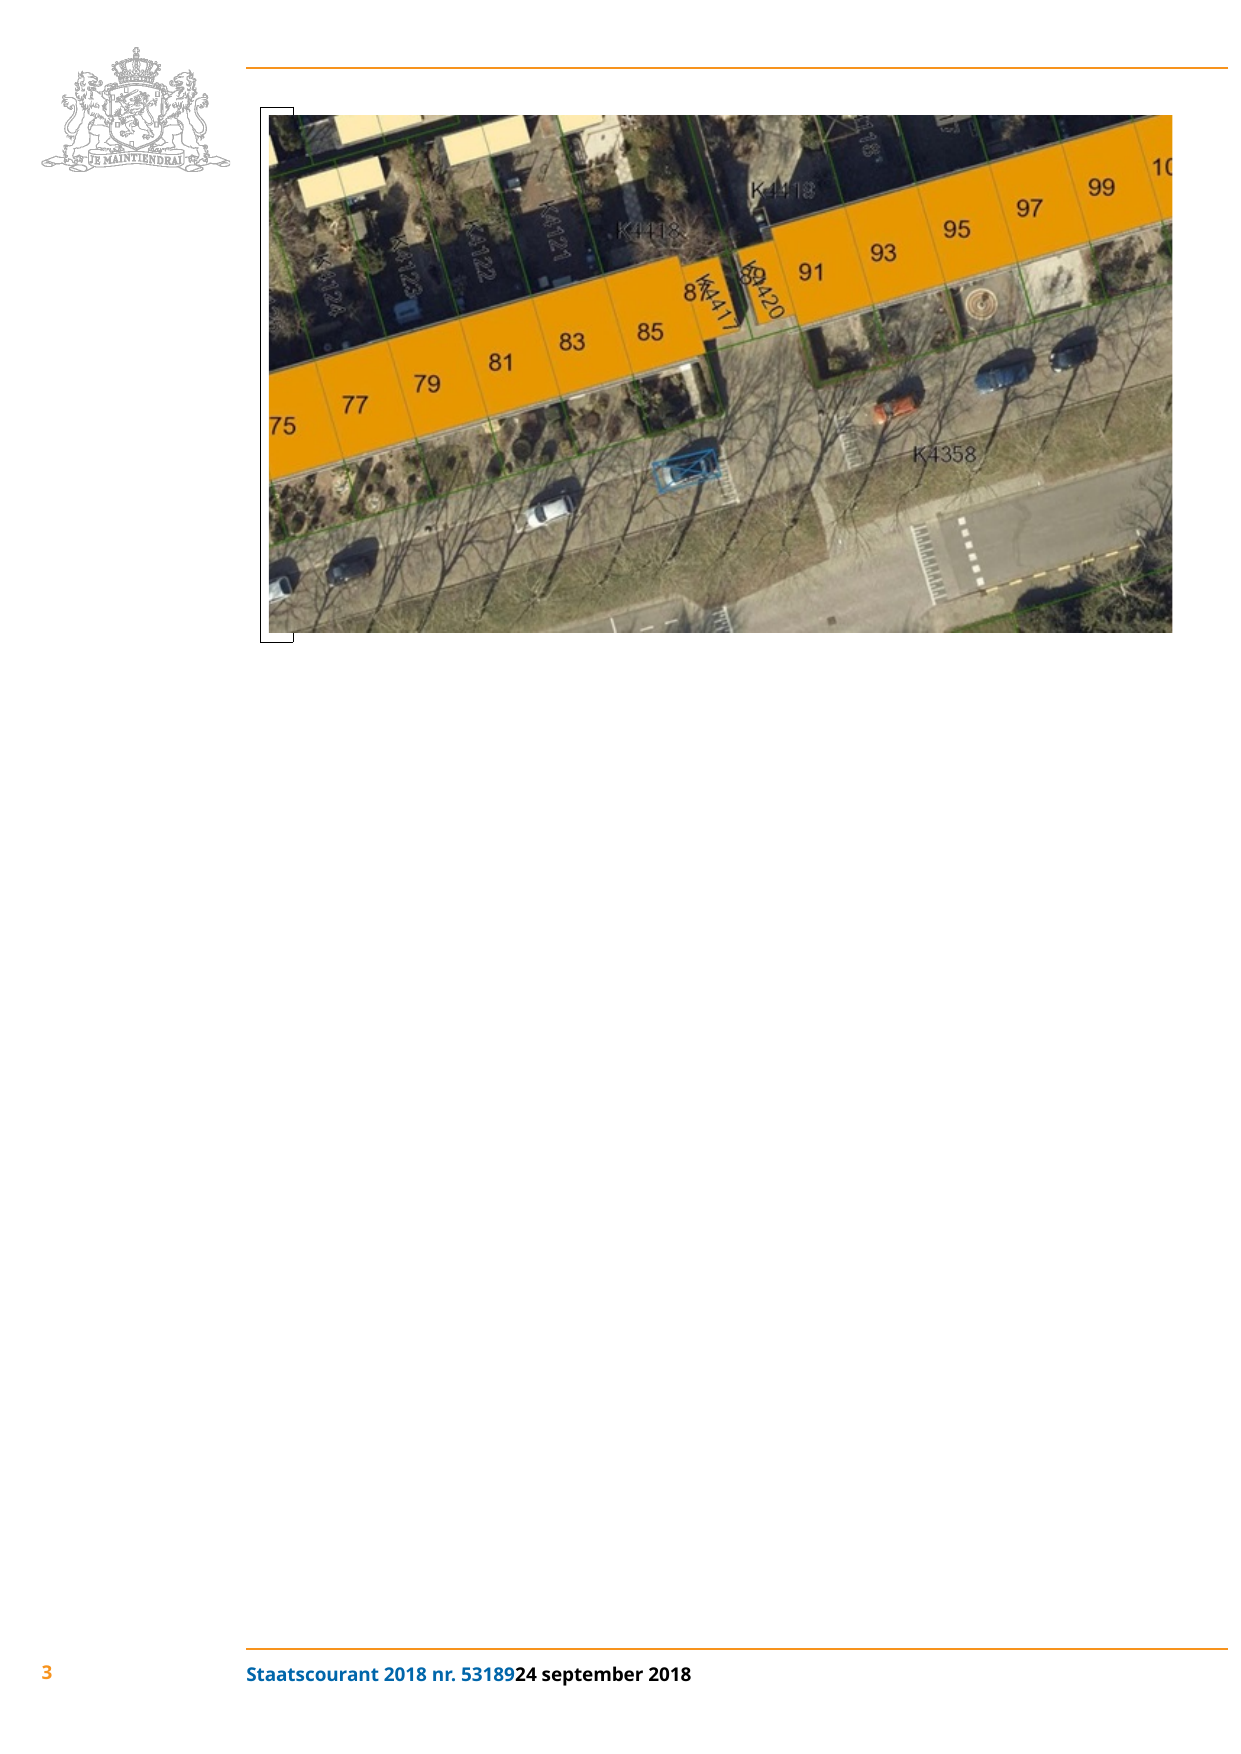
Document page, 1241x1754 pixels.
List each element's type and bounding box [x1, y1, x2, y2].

picture [268, 115, 1173, 633]
picture [41, 47, 231, 172]
